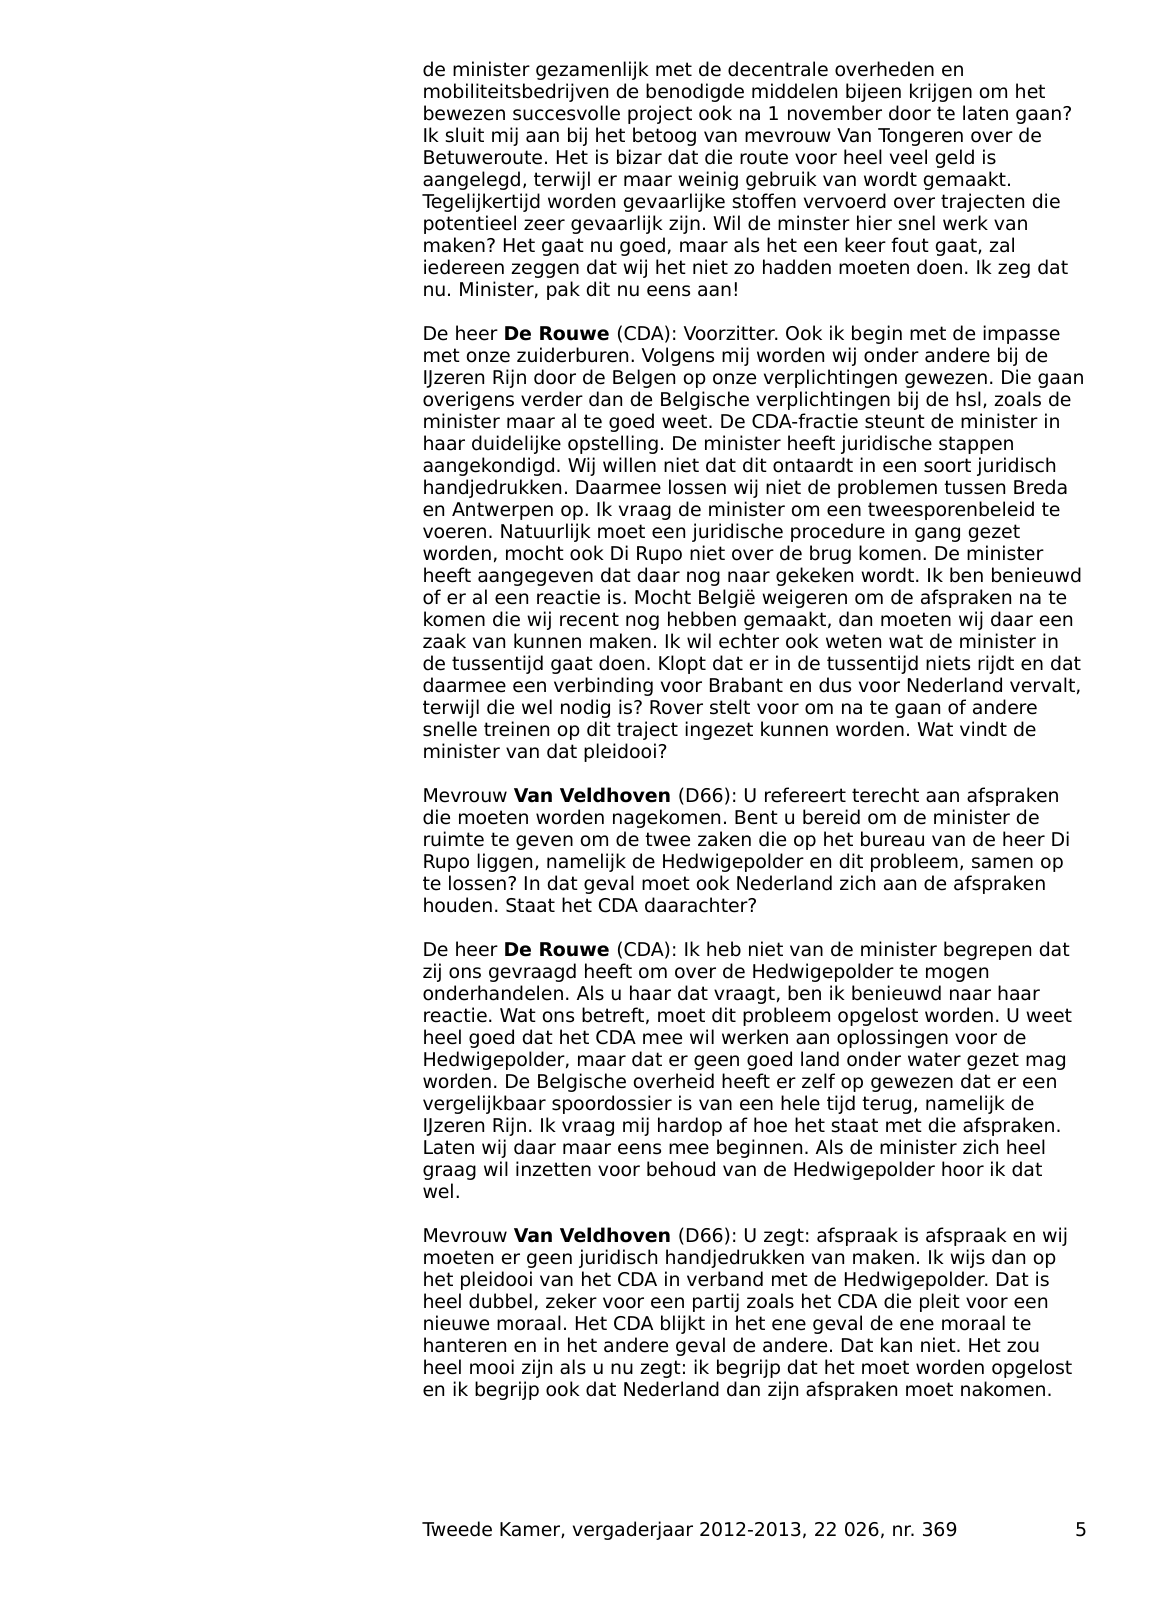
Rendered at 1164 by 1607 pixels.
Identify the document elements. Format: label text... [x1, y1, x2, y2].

text De heer De Rouwe (CDA): Ik heb niet van de minister begrepen dat zij ons gevraagd heeft om over de Hedwigepolder te mogen onderhandelen. Als u haar dat vraagt, ben ik benieuwd naar haar reactie. Wat ons betreft, moet dit probleem opgelost worden. U weet heel goed dat het CDA mee wil werken aan oplossingen voor de Hedwigepolder, maar dat er geen goed land onder water gezet mag worden. De Belgische overheid heeft er zelf op gewezen dat er een vergelijkbaar spoordossier is van een hele tijd terug, namelijk de IJzeren Rijn. Ik vraag mij hardop af hoe het staat met die afspraken. Laten wij daar maar eens mee beginnen. Als de minister zich heel graag wil inzetten voor behoud van de Hedwigepolder hoor ik dat wel. [422, 939, 1087, 1203]
text Mevrouw Van Veldhoven (D66): U refereert terecht aan afspraken die moeten worden nagekomen. Bent u bereid om de minister de ruimte te geven om de twee zaken die op het bureau van de heer Di Rupo liggen, namelijk de Hedwigepolder en dit probleem, samen op te lossen? In dat geval moet ook Nederland zich aan de afspraken houden. Staat het CDA daarachter? [422, 785, 1087, 917]
text De heer De Rouwe (CDA): Voorzitter. Ook ik begin met de impasse met onze zuiderburen. Volgens mij worden wij onder andere bij de IJzeren Rijn door de Belgen op onze verplichtingen gewezen. Die gaan overigens verder dan de Belgische verplichtingen bij de hsl, zoals de minister maar al te goed weet. De CDA-fractie steunt de minister in haar duidelijke opstelling. De minister heeft juridische stappen aangekondigd. Wij willen niet dat dit ontaardt in een soort juridisch handjedrukken. Daarmee lossen wij niet de problemen tussen Breda en Antwerpen op. Ik vraag de minister om een tweesporenbeleid te voeren. Natuurlijk moet een juridische procedure in gang gezet worden, mocht ook Di Rupo niet over de brug komen. De minister heeft aangegeven dat daar nog naar gekeken wordt. Ik ben benieuwd of er al een reactie is. Mocht België weigeren om de afspraken na te komen die wij recent nog hebben gemaakt, dan moeten wij daar een zaak van kunnen maken. Ik wil echter ook weten wat de minister in de tussentijd gaat doen. Klopt dat er in de tussentijd niets rijdt en dat daarmee een verbinding voor Brabant en dus voor Nederland vervalt, terwijl die wel nodig is? Rover stelt voor om na te gaan of andere snelle treinen op dit traject ingezet kunnen worden. Wat vindt de minister van dat pleidooi? [422, 323, 1087, 763]
text Ik sluit mij aan bij het betoog van mevrouw Van Tongeren over de Betuweroute. Het is bizar dat die route voor heel veel geld is aangelegd, terwijl er maar weinig gebruik van wordt gemaakt. Tegelijkertijd worden gevaarlijke stoffen vervoerd over trajecten die potentieel zeer gevaarlijk zijn. Wil de minster hier snel werk van maken? Het gaat nu goed, maar als het een keer fout gaat, zal iedereen zeggen dat wij het niet zo hadden moeten doen. Ik zeg dat nu. Minister, pak dit nu eens aan! [422, 125, 1087, 301]
text Mevrouw Van Veldhoven (D66): U zegt: afspraak is afspraak en wij moeten er geen juridisch handjedrukken van maken. Ik wijs dan op het pleidooi van het CDA in verband met de Hedwigepolder. Dat is heel dubbel, zeker voor een partij zoals het CDA die pleit voor een nieuwe moraal. Het CDA blijkt in het ene geval de ene moraal te hanteren en in het andere geval de andere. Dat kan niet. Het zou heel mooi zijn als u nu zegt: ik begrijp dat het moet worden opgelost en ik begrijp ook dat Nederland dan zijn afspraken moet nakomen. [422, 1225, 1087, 1401]
text de minister gezamenlijk met de decentrale overheden en mobiliteitsbedrijven de benodigde middelen bijeen krijgen om het bewezen succesvolle project ook na 1 november door te laten gaan? [422, 59, 1087, 125]
